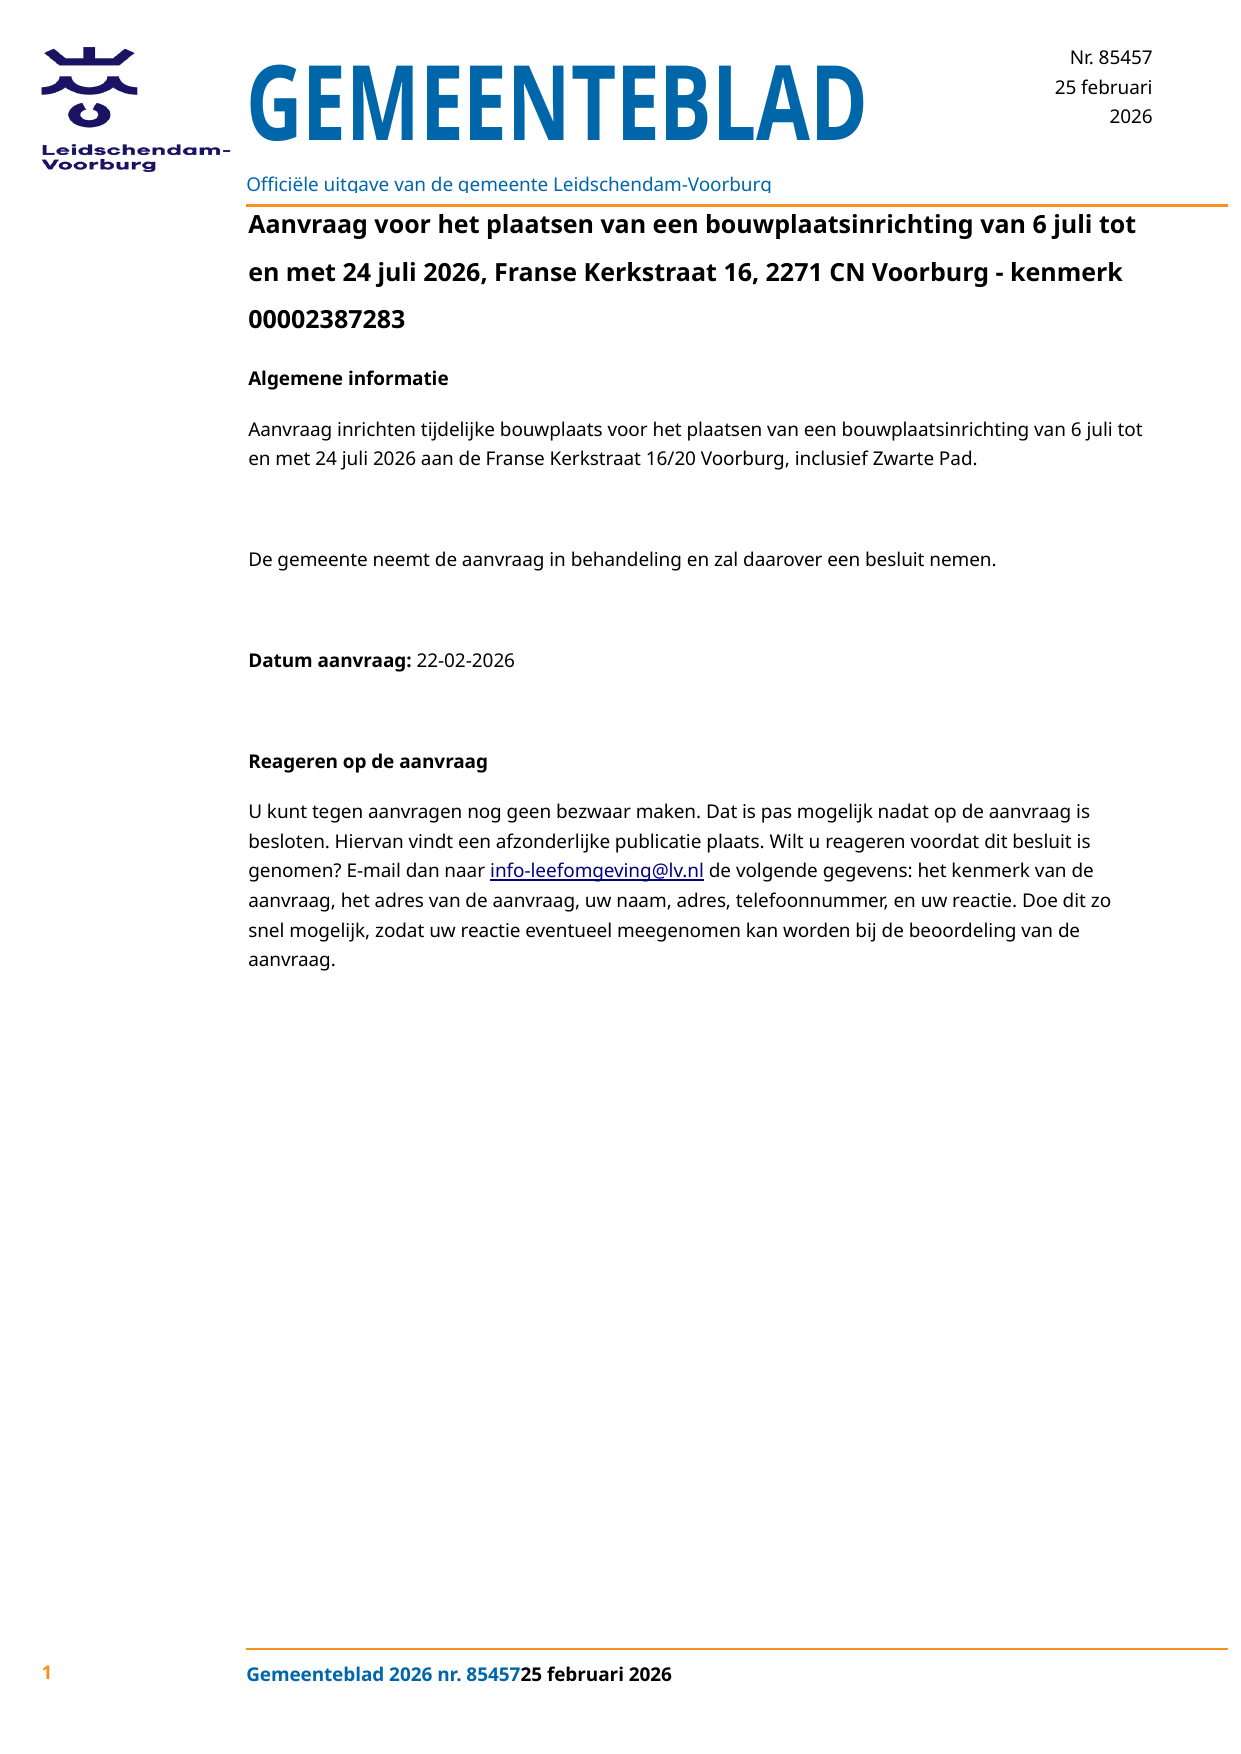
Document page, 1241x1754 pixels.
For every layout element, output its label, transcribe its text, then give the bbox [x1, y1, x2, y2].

picture [41, 47, 231, 172]
text Aanvraag voor het plaatsen van een bouwplaatsinrichting van 6 juli tot en met 24 juli 2026, Franse Kerkstraat 16, 2271 CN Voorburg - kenmerk 00002387283 [248, 207, 1152, 336]
text Reageren op de aanvraag [248, 748, 1152, 774]
text Aanvraag inrichten tijdelijke bouwplaats voor het plaatsen van een bouwplaatsinrichting van 6 juli tot en met 24 juli 2026 aan de Franse Kerkstraat 16/20 Voorburg, inclusief Zwarte Pad. [248, 416, 1152, 471]
text U kunt tegen aanvragen nog geen bezwaar maken. Dat is pas mogelijk nadat op de aanvraag is besloten. Hiervan vindt een afzonderlijke publicatie plaats. Wilt u reageren voordat dit besluit is genomen? E-mail dan naar info-leefomgeving@lv.nl de volgende gegevens: het kenmerk van de aanvraag, het adres van de aanvraag, uw naam, adres, telefoonnummer, en uw reactie. Doe dit zo snel mogelijk, zodat uw reactie eventueel meegenomen kan worden bij de beoordeling van de aanvraag. [248, 798, 1152, 972]
text Datum aanvraag: 22-02-2026 [248, 647, 1152, 673]
text De gemeente neemt de aanvraag in behandeling en zal daarover een besluit nemen. [248, 546, 1152, 572]
text Algemene informatie [248, 366, 1152, 391]
